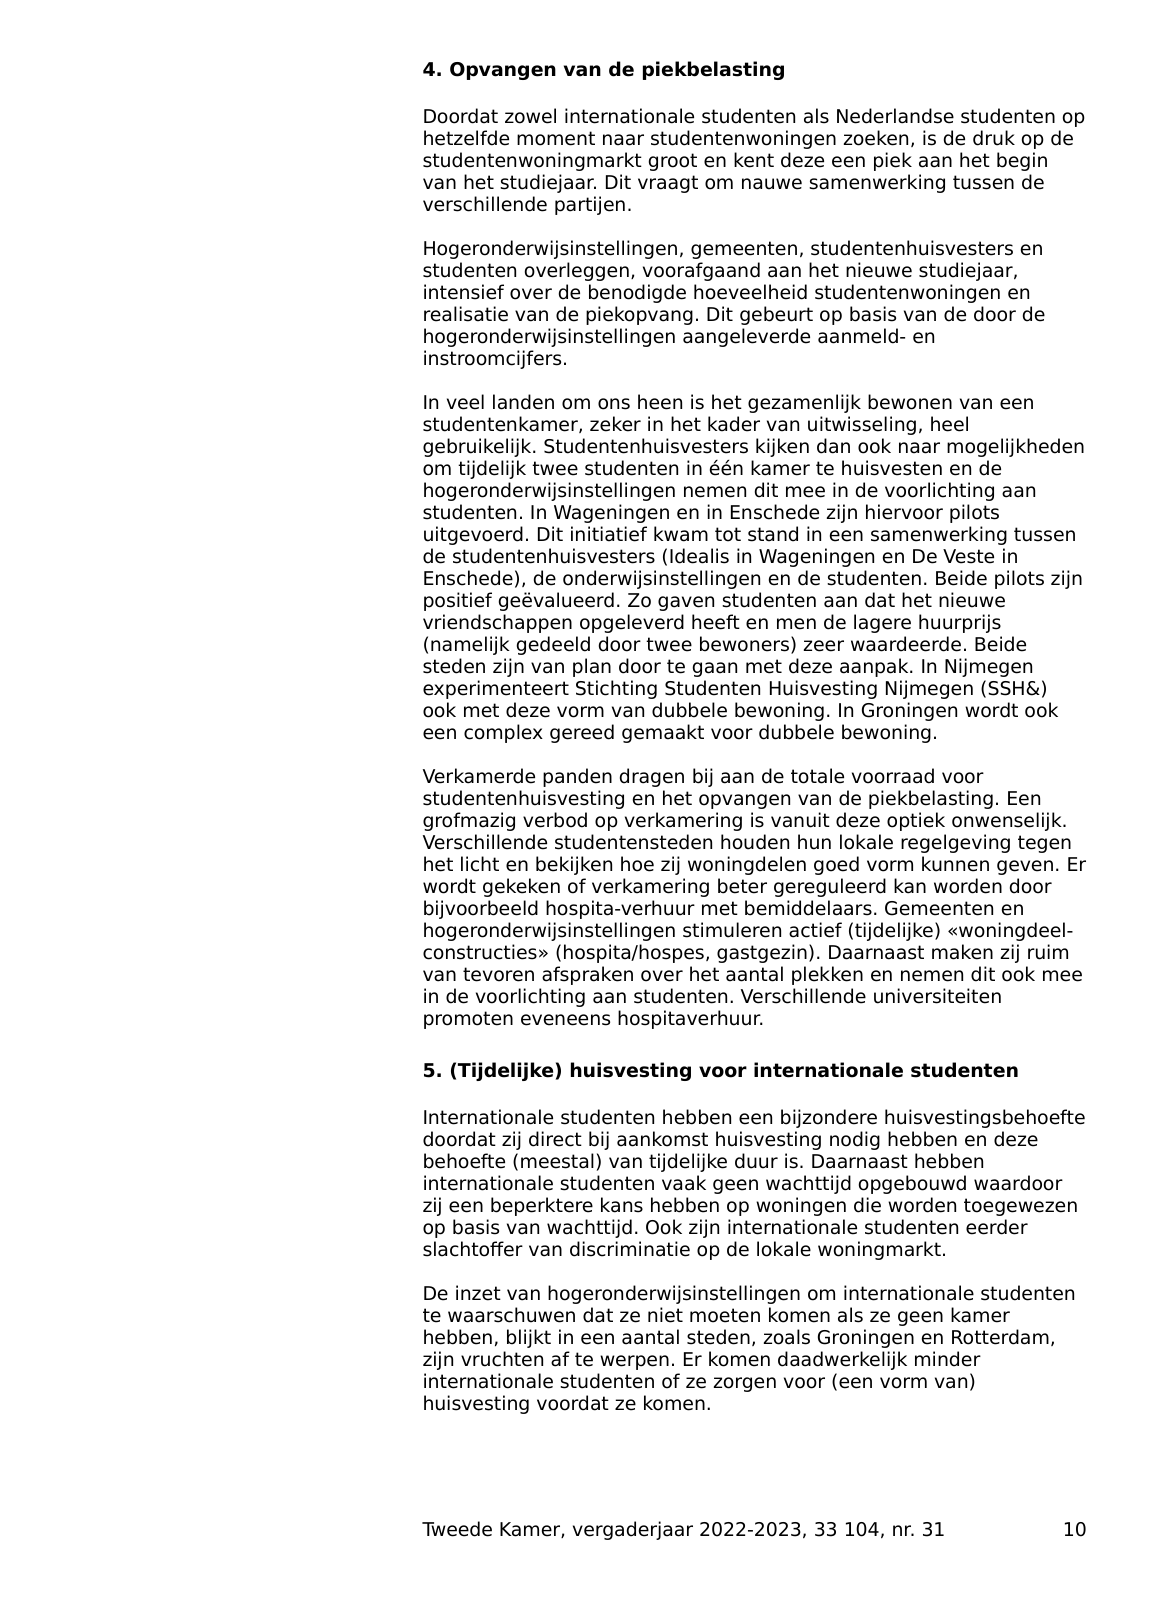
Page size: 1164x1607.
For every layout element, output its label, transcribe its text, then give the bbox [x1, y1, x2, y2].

text Hogeronderwijsinstellingen, gemeenten, studentenhuisvesters en studenten overleggen, voorafgaand aan het nieuwe studiejaar, intensief over de benodigde hoeveelheid studentenwoningen en realisatie van de piekopvang. Dit gebeurt op basis van de door de hogeronderwijsinstellingen aangeleverde aanmeld- en instroomcijfers. [422, 238, 1087, 370]
text De inzet van hogeronderwijsinstellingen om internationale studenten te waarschuwen dat ze niet moeten komen als ze geen kamer hebben, blijkt in een aantal steden, zoals Groningen en Rotterdam, zijn vruchten af te werpen. Er komen daadwerkelijk minder internationale studenten of ze zorgen voor (een vorm van) huisvesting voordat ze komen. [422, 1283, 1087, 1415]
subtitle 4. Opvangen van de piekbelasting [422, 59, 1087, 81]
text Doordat zowel internationale studenten als Nederlandse studenten op hetzelfde moment naar studentenwoningen zoeken, is de druk op de studentenwoningmarkt groot en kent deze een piek aan het begin van het studiejaar. Dit vraagt om nauwe samenwerking tussen de verschillende partijen. [422, 106, 1087, 216]
subtitle 5. (Tijdelijke) huisvesting voor internationale studenten [422, 1060, 1087, 1082]
text In veel landen om ons heen is het gezamenlijk bewonen van een studentenkamer, zeker in het kader van uitwisseling, heel gebruikelijk. Studentenhuisvesters kijken dan ook naar mogelijkheden om tijdelijk twee studenten in één kamer te huisvesten en de hogeronderwijsinstellingen nemen dit mee in de voorlichting aan studenten. In Wageningen en in Enschede zijn hiervoor pilots uitgevoerd. Dit initiatief kwam tot stand in een samenwerking tussen de studentenhuisvesters (Idealis in Wageningen en De Veste in Enschede), de onderwijsinstellingen en de studenten. Beide pilots zijn positief geëvalueerd. Zo gaven studenten aan dat het nieuwe vriendschappen opgeleverd heeft en men de lagere huurprijs (namelijk gedeeld door twee bewoners) zeer waardeerde. Beide steden zijn van plan door te gaan met deze aanpak. In Nijmegen experimenteert Stichting Studenten Huisvesting Nijmegen (SSH&) ook met deze vorm van dubbele bewoning. In Groningen wordt ook een complex gereed gemaakt voor dubbele bewoning. [422, 392, 1087, 744]
text Internationale studenten hebben een bijzondere huisvestingsbehoefte doordat zij direct bij aankomst huisvesting nodig hebben en deze behoefte (meestal) van tijdelijke duur is. Daarnaast hebben internationale studenten vaak geen wachttijd opgebouwd waardoor zij een beperktere kans hebben op woningen die worden toegewezen op basis van wachttijd. Ook zijn internationale studenten eerder slachtoffer van discriminatie op de lokale woningmarkt. [422, 1107, 1087, 1261]
text Verkamerde panden dragen bij aan de totale voorraad voor studentenhuisvesting en het opvangen van de piekbelasting. Een grofmazig verbod op verkamering is vanuit deze optiek onwenselijk. Verschillende studentensteden houden hun lokale regelgeving tegen het licht en bekijken hoe zij woningdelen goed vorm kunnen geven. Er wordt gekeken of verkamering beter gereguleerd kan worden door bijvoorbeeld hospita-verhuur met bemiddelaars. Gemeenten en hogeronderwijsinstellingen stimuleren actief (tijdelijke) «woningdeel-constructies» (hospita/hospes, gastgezin). Daarnaast maken zij ruim van tevoren afspraken over het aantal plekken en nemen dit ook mee in de voorlichting aan studenten. Verschillende universiteiten promoten eveneens hospitaverhuur. [422, 766, 1087, 1030]
